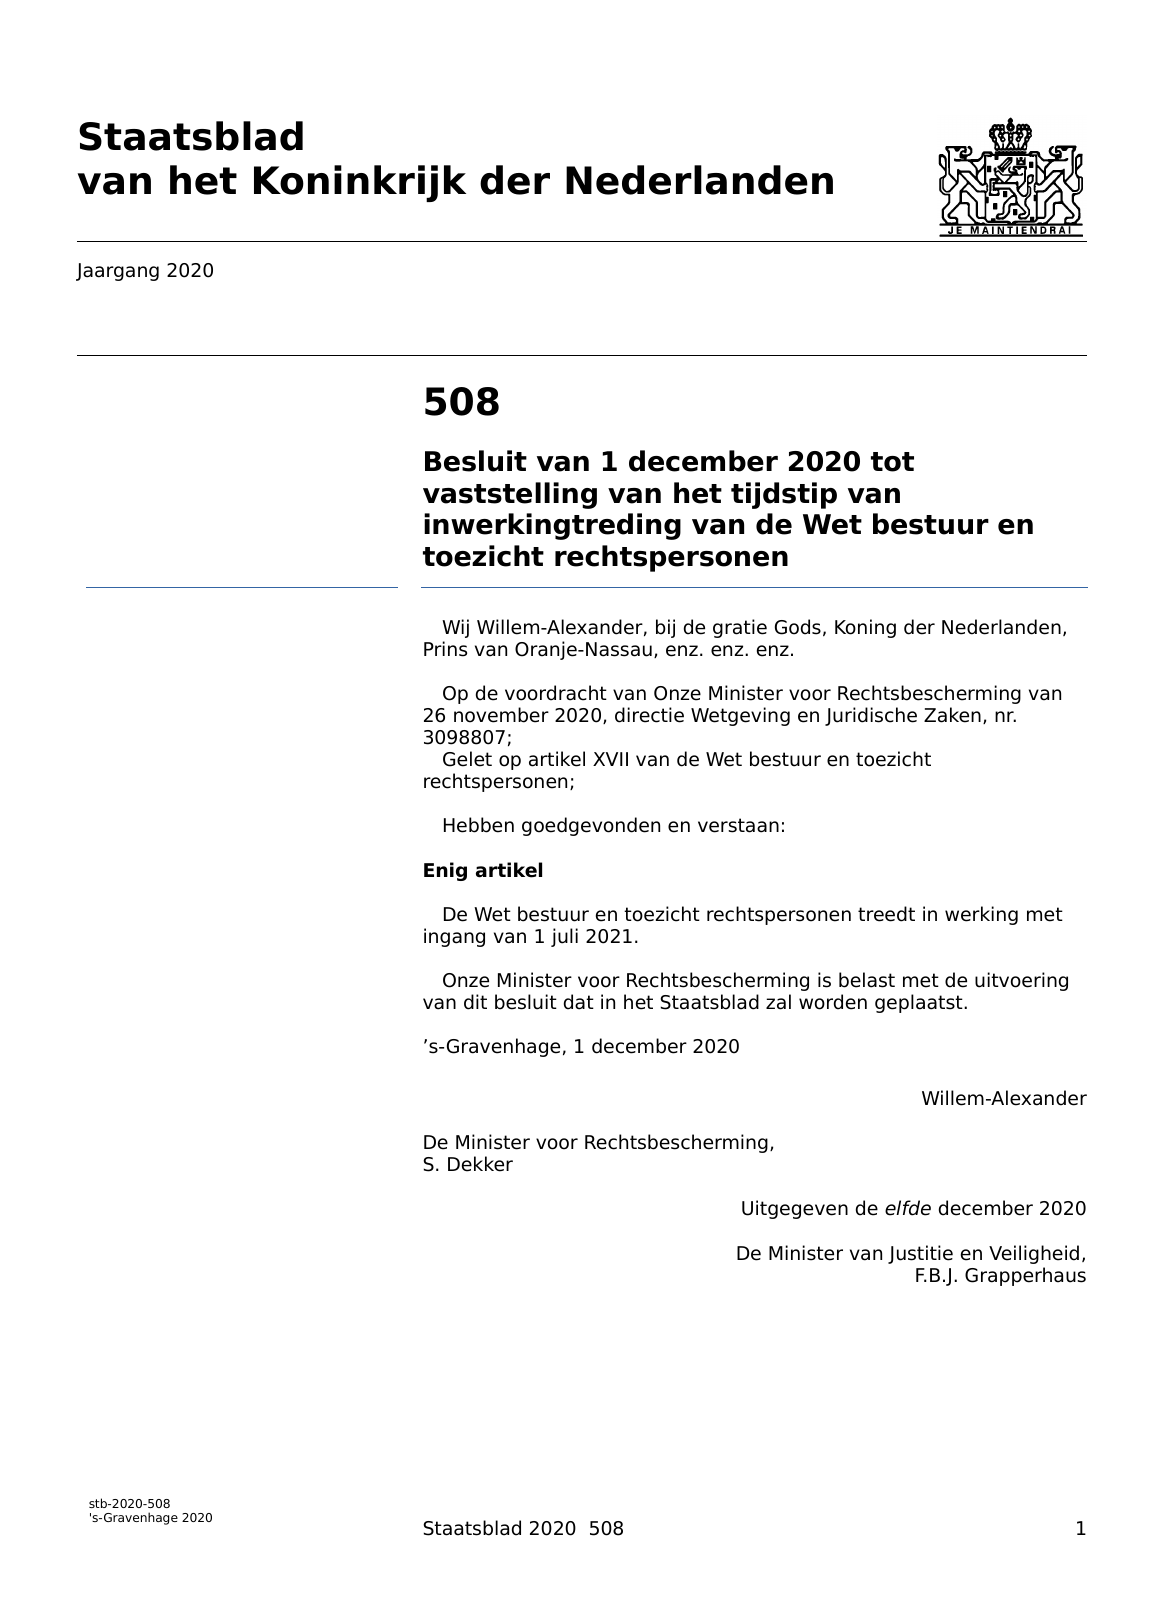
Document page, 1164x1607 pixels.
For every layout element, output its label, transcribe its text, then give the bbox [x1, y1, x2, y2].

text ’s-Gravenhage, 1 december 2020 [422, 1036, 1087, 1058]
text Op de voordracht van Onze Minister voor Rechtsbescherming van 26 november 2020, directie Wetgeving en Juridische Zaken, nr. 3098807; [422, 683, 1087, 749]
table_header Staatsblad van het Koninkrijk der Nederlanden [77, 100, 886, 241]
picture [936, 115, 1087, 240]
table_header [886, 100, 1087, 241]
text stb-2020-508 [88, 1497, 323, 1511]
table_cell Jaargang 2020 [77, 242, 1087, 355]
subtitle Enig artikel [422, 859, 1087, 882]
text De Minister van Justitie en Veiligheid, F.B.J. Grapperhaus [422, 1242, 1087, 1286]
text 's-Gravenhage 2020 [88, 1511, 323, 1525]
text Wij Willem-Alexander, bij de gratie Gods, Koning der Nederlanden, Prins van Oranje-Nassau, enz. enz. enz. [422, 617, 1087, 661]
text De Minister voor Rechtsbescherming, S. Dekker [422, 1132, 1087, 1176]
text Gelet op artikel XVII van de Wet bestuur en toezicht rechtspersonen; [422, 749, 1087, 793]
text Hebben goedgevonden en verstaan: [422, 815, 1087, 837]
text Besluit van 1 december 2020 tot vaststelling van het tijdstip van inwerkingtreding van de Wet bestuur en toezicht rechtspersonen [422, 447, 1087, 573]
text De Wet bestuur en toezicht rechtspersonen treedt in werking met ingang van 1 juli 2021. [422, 904, 1087, 948]
text Willem-Alexander [422, 1088, 1087, 1110]
text Uitgegeven de elfde december 2020 [422, 1198, 1087, 1220]
subtitle 508 [422, 381, 1087, 424]
text Onze Minister voor Rechtsbescherming is belast met de uitvoering van dit besluit dat in het Staatsblad zal worden geplaatst. [422, 970, 1087, 1014]
